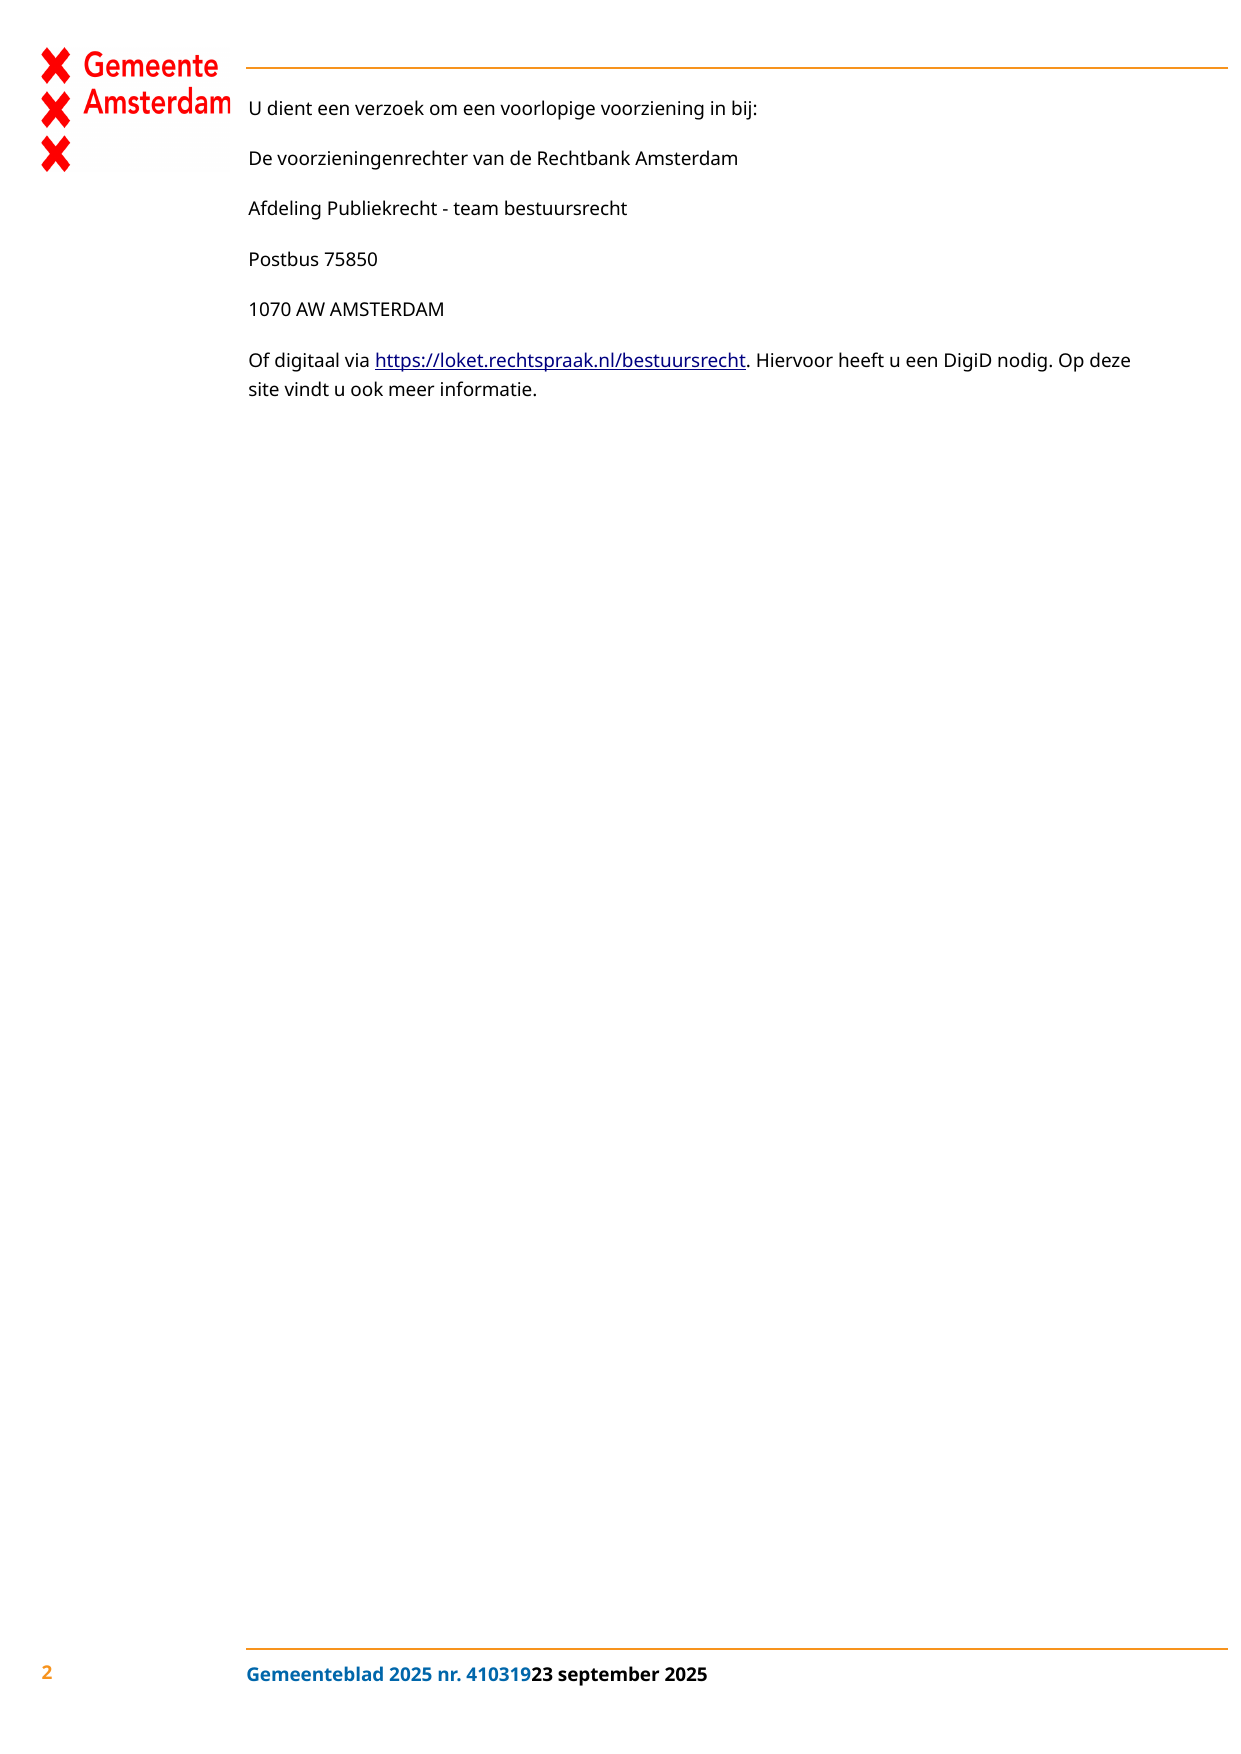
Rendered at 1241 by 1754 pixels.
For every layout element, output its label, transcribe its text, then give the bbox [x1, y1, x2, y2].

picture [41, 47, 231, 172]
text U dient een verzoek om een voorlopige voorziening in bij: [248, 95, 1152, 121]
text Afdeling Publiekrecht - team bestuursrecht [248, 196, 1152, 221]
text 1070 AW AMSTERDAM [248, 296, 1152, 322]
text De voorzieningenrechter van de Rechtbank Amsterdam [248, 145, 1152, 171]
text Of digitaal via https://loket.rechtspraak.nl/bestuursrecht. Hiervoor heeft u een DigiD nodig. Op deze site vindt u ook meer informatie. [248, 347, 1152, 402]
text Postbus 75850 [248, 246, 1152, 272]
